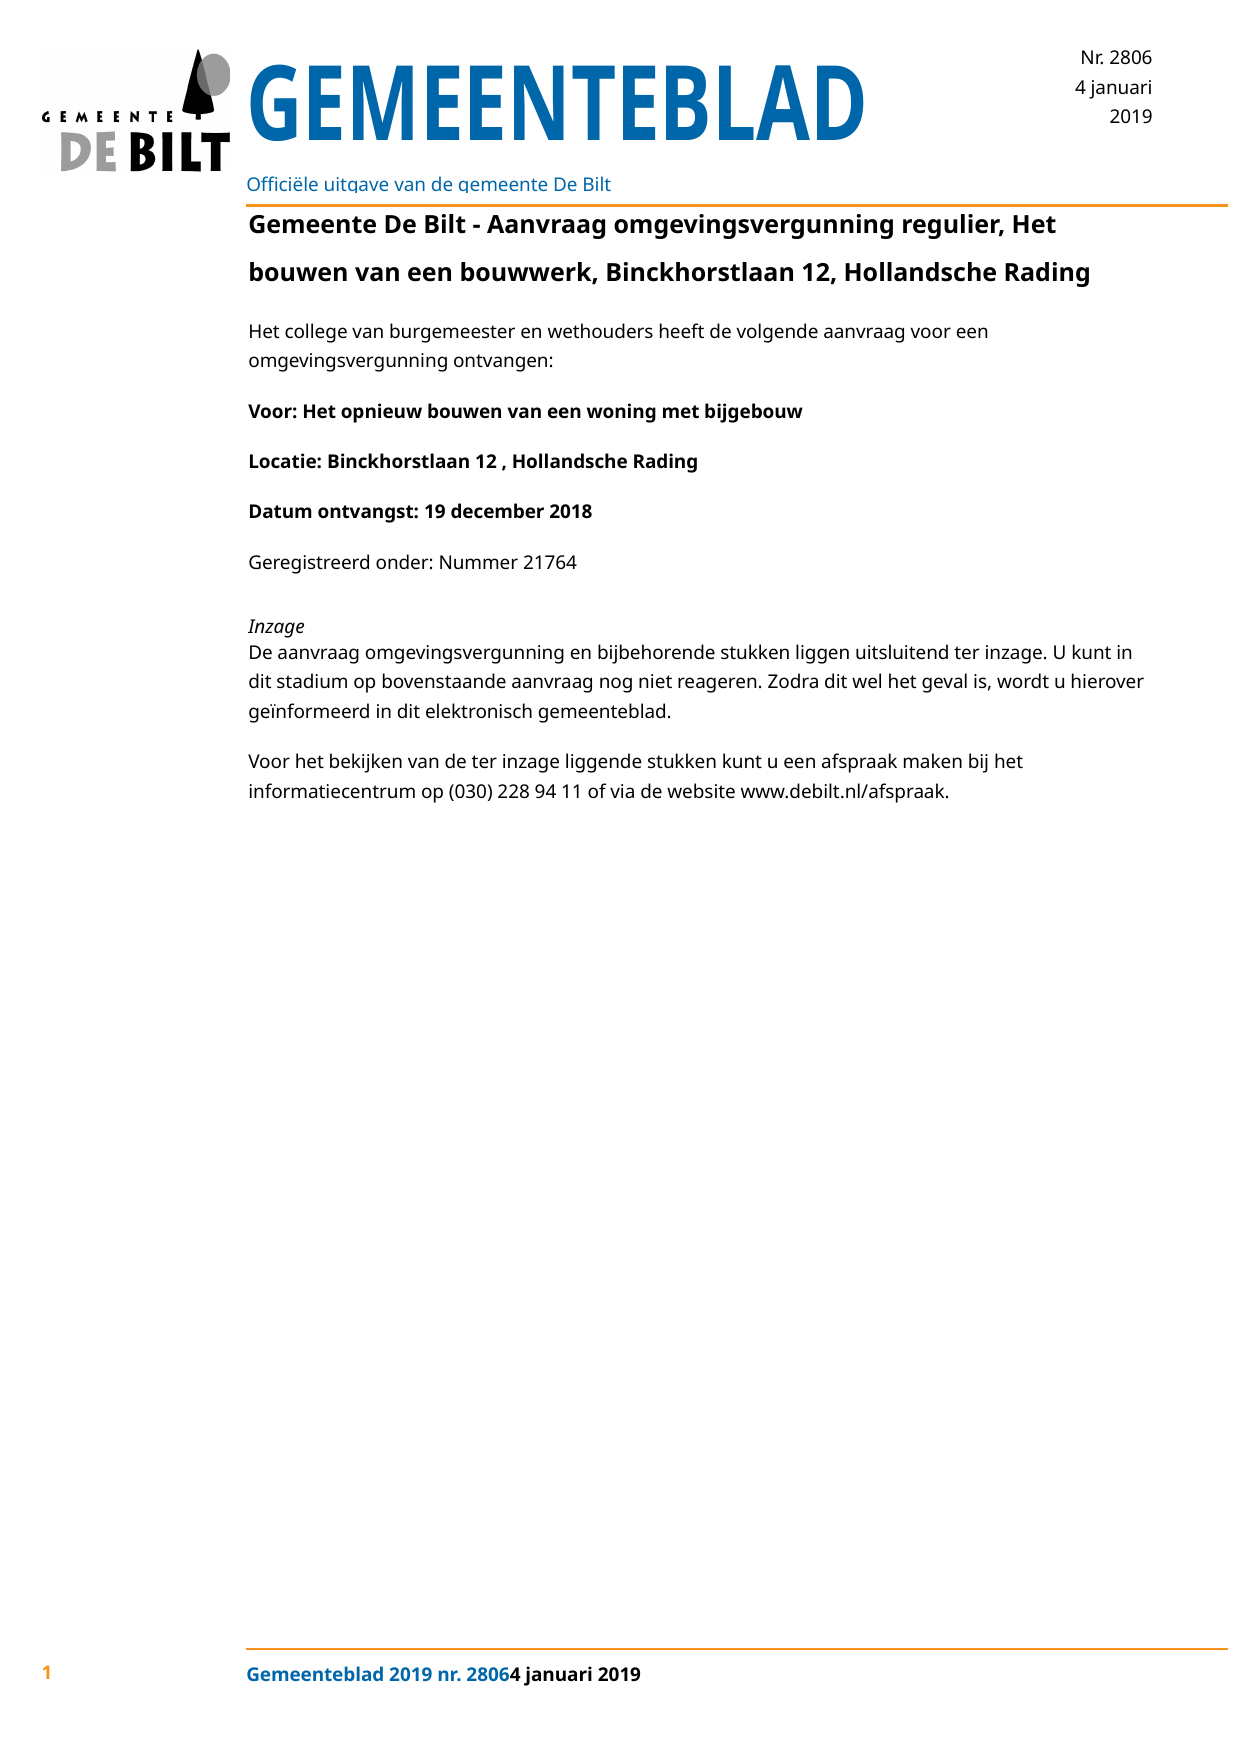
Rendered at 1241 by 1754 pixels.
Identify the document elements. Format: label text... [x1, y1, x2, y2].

text Datum ontvangst: 19 december 2018 [248, 499, 1152, 524]
text Voor het bekijken van de ter inzage liggende stukken kunt u een afspraak maken bij het informatiecentrum op (030) 228 94 11 of via de website www.debilt.nl/afspraak. [248, 748, 1152, 804]
text De aanvraag omgevingsvergunning en bijbehorende stukken liggen uitsluitend ter inzage. U kunt in dit stadium op bovenstaande aanvraag nog niet reageren. Zodra dit wel het geval is, wordt u hierover geïnformeerd in dit elektronisch gemeenteblad. [248, 639, 1152, 724]
text Inzage [248, 613, 1152, 639]
picture [41, 47, 231, 172]
text Gemeente De Bilt - Aanvraag omgevingsvergunning regulier, Het bouwen van een bouwwerk, Binckhorstlaan 12, Hollandsche Rading [248, 207, 1152, 288]
text Locatie: Binckhorstlaan 12 , Hollandsche Rading [248, 448, 1152, 474]
text Geregistreerd onder: Nummer 21764 [248, 549, 1152, 575]
text Het college van burgemeester en wethouders heeft de volgende aanvraag voor een omgevingsvergunning ontvangen: [248, 318, 1152, 373]
text Voor: Het opnieuw bouwen van een woning met bijgebouw [248, 398, 1152, 424]
